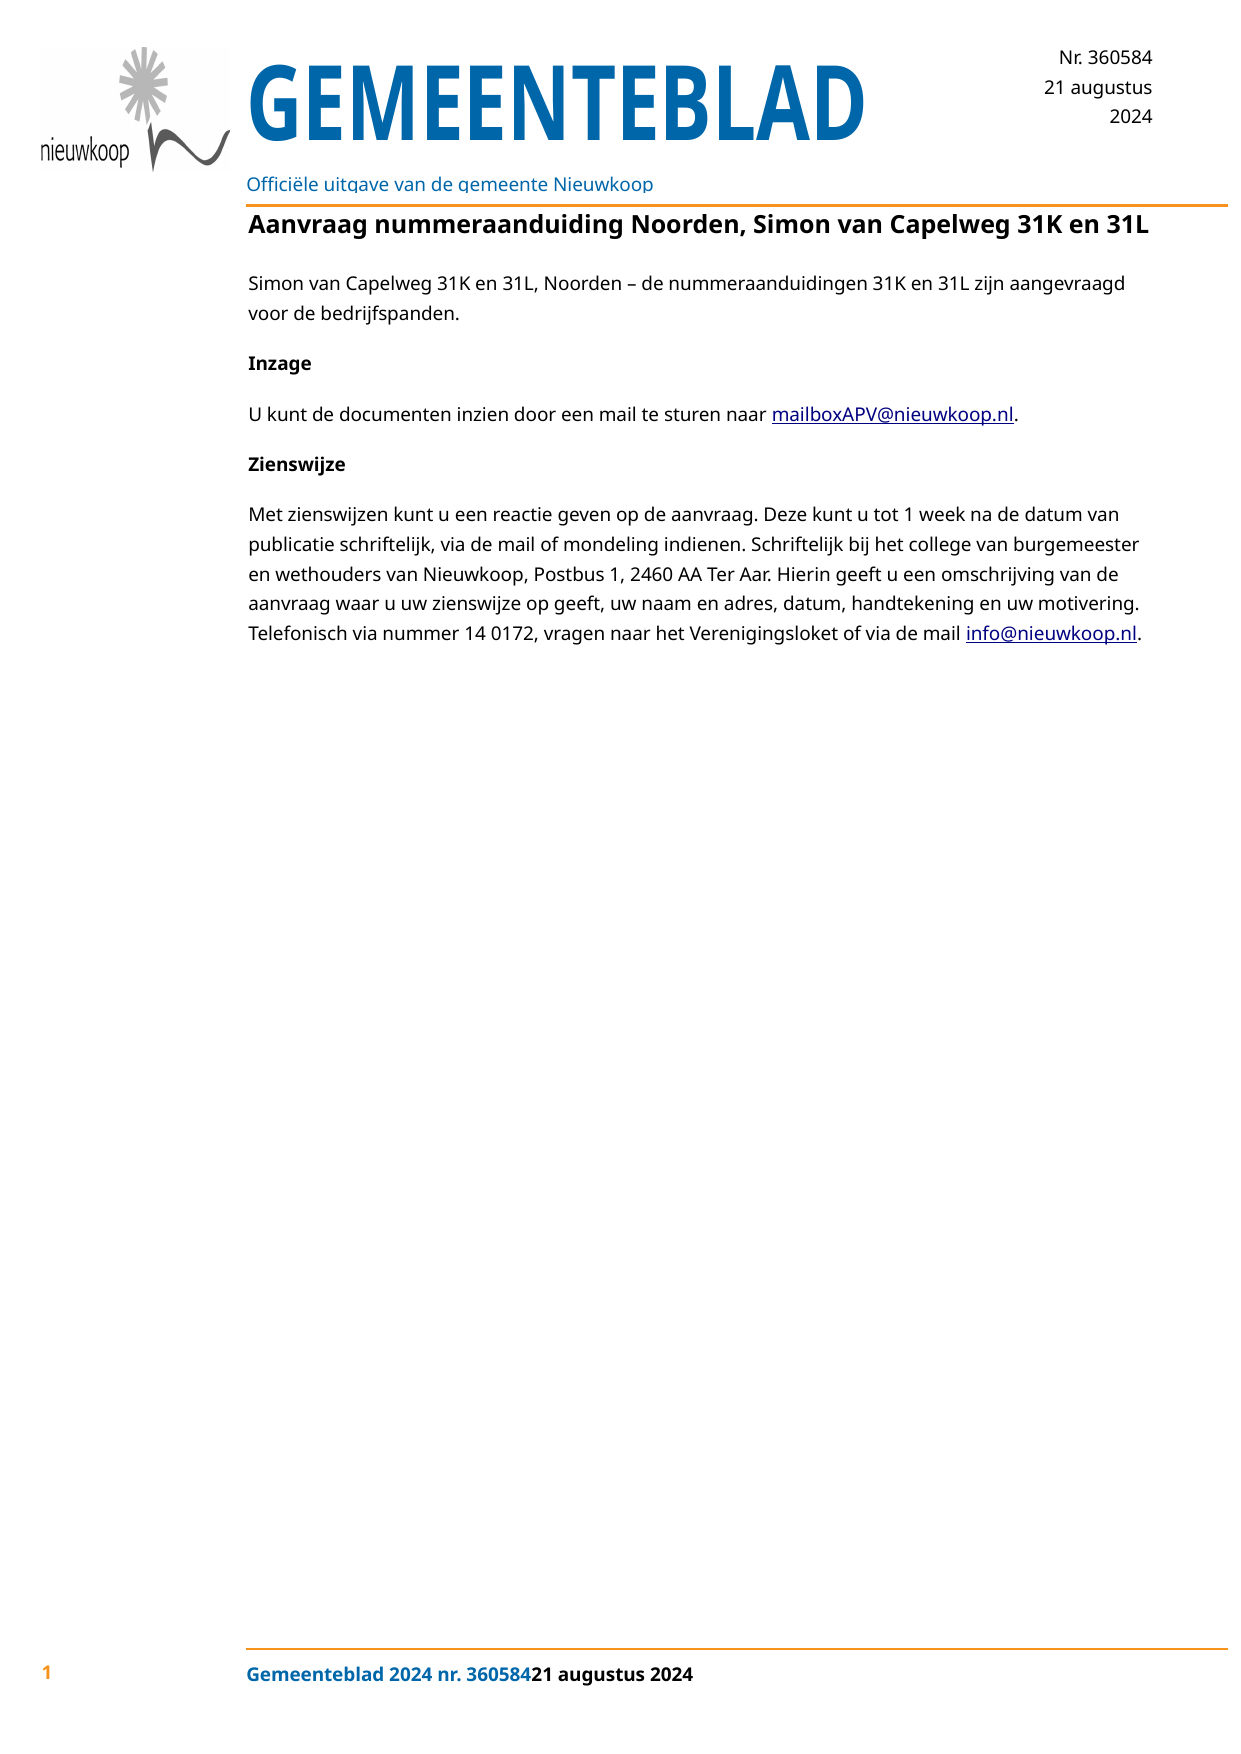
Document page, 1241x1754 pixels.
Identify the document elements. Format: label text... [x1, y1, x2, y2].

text Zienswijze [248, 451, 1152, 477]
text U kunt de documenten inzien door een mail te sturen naar mailboxAPV@nieuwkoop.nl. [248, 401, 1152, 426]
text Simon van Capelweg 31K en 31L, Noorden – de nummeraanduidingen 31K en 31L zijn aangevraagd voor de bedrijfspanden. [248, 270, 1152, 326]
text Met zienswijzen kunt u een reactie geven op de aanvraag. Deze kunt u tot 1 week na de datum van publicatie schriftelijk, via de mail of mondeling indienen. Schriftelijk bij het college van burgemeester en wethouders van Nieuwkoop, Postbus 1, 2460 AA Ter Aar. Hierin geeft u een omschrijving van de aanvraag waar u uw zienswijze op geeft, uw naam en adres, datum, handtekening en uw motivering. Telefonisch via nummer 14 0172, vragen naar het Verenigingsloket of via de mail info@nieuwkoop.nl. [248, 502, 1152, 646]
text Inzage [248, 350, 1152, 376]
text Aanvraag nummeraanduiding Noorden, Simon van Capelweg 31K en 31L [248, 207, 1152, 241]
picture [41, 47, 231, 172]
